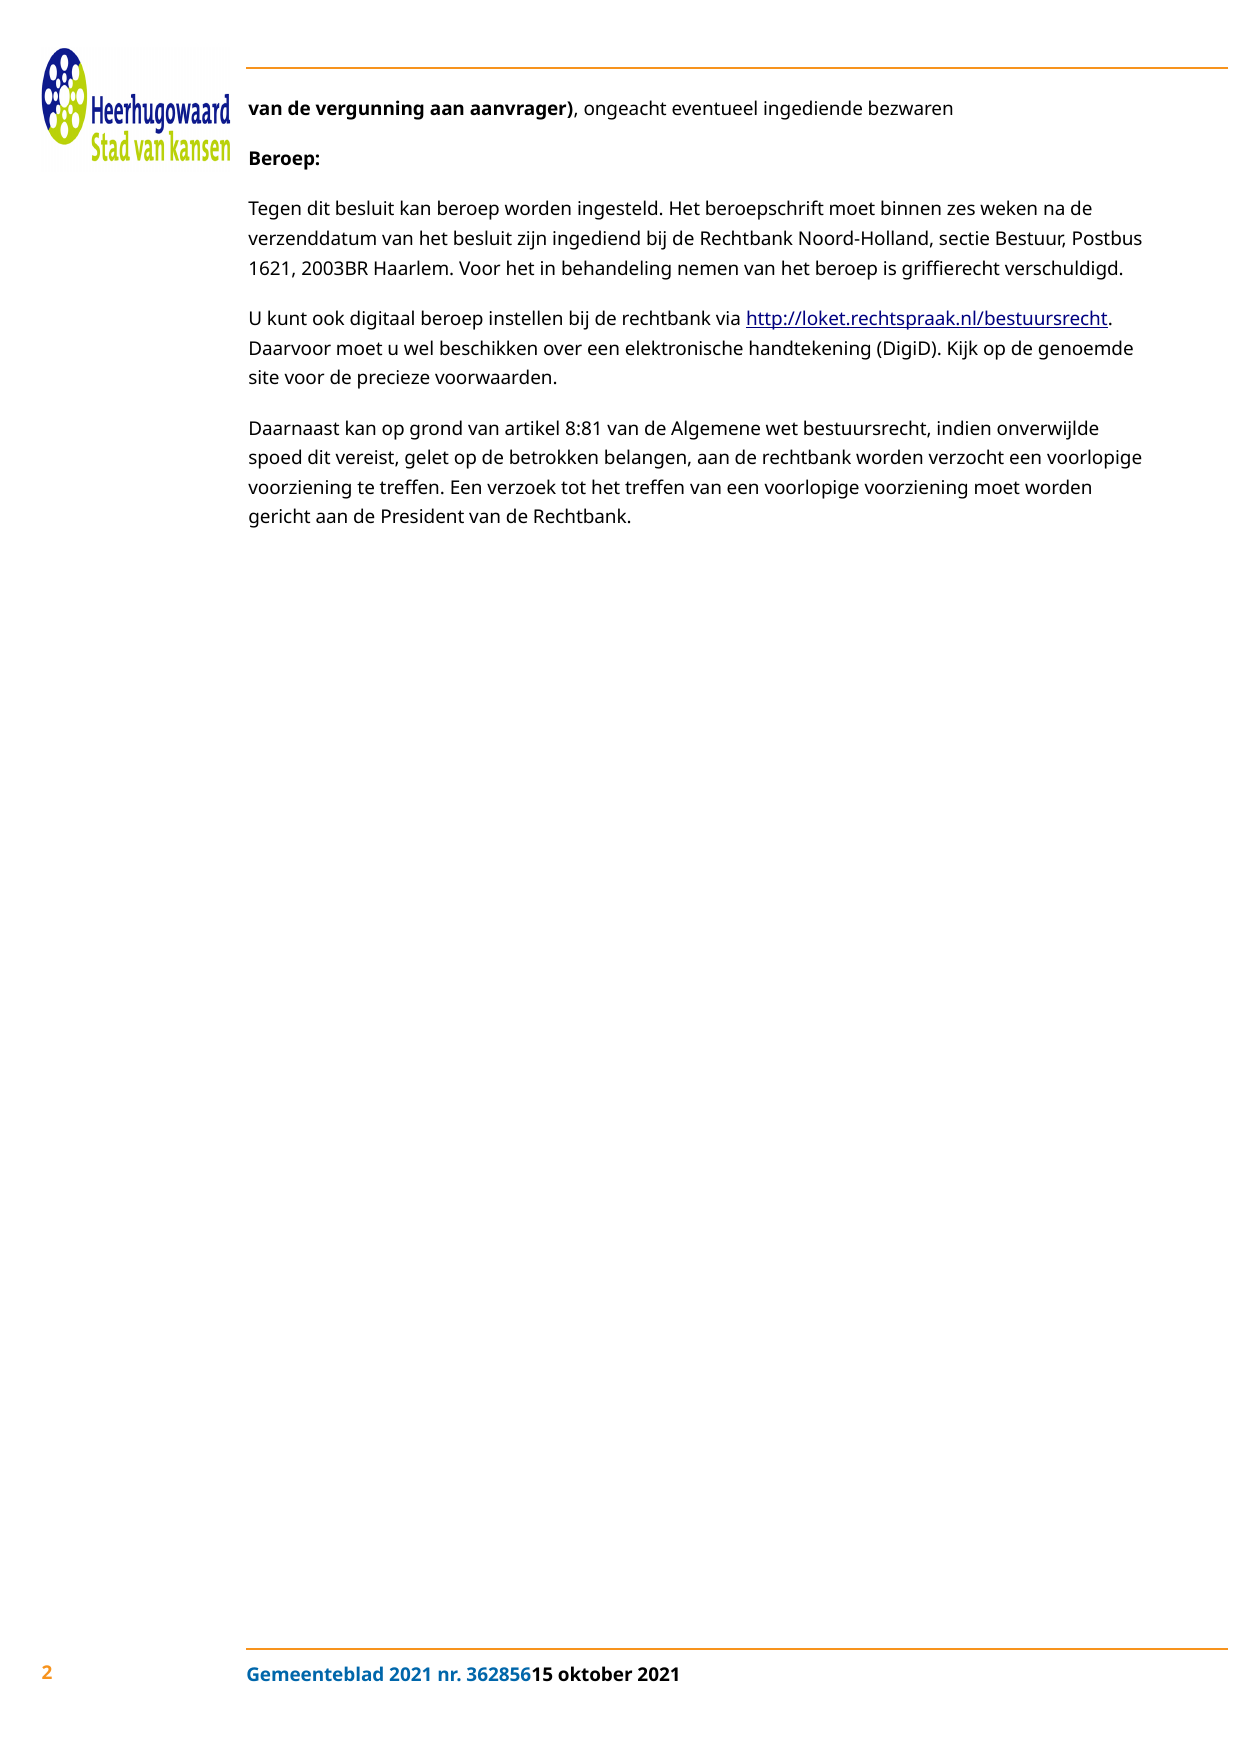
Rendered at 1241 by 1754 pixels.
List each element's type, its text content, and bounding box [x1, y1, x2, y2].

text Tegen dit besluit kan beroep worden ingesteld. Het beroepschrift moet binnen zes weken na de verzenddatum van het besluit zijn ingediend bij de Rechtbank Noord-Holland, sectie Bestuur, Postbus 1621, 2003BR Haarlem. Voor het in behandeling nemen van het beroep is griffierecht verschuldigd. [248, 196, 1152, 281]
text Beroep: [248, 145, 1152, 171]
text Daarnaast kan op grond van artikel 8:81 van de Algemene wet bestuursrecht, indien onverwijlde spoed dit vereist, gelet op de betrokken belangen, aan de rechtbank worden verzocht een voorlopige voorziening te treffen. Een verzoek tot het treffen van een voorlopige voorziening moet worden gericht aan de President van de Rechtbank. [248, 415, 1152, 529]
text van de vergunning aan aanvrager), ongeacht eventueel ingediende bezwaren [248, 95, 1152, 121]
text U kunt ook digitaal beroep instellen bij de rechtbank via http://loket.rechtspraak.nl/bestuursrecht. Daarvoor moet u wel beschikken over een elektronische handtekening (DigiD). Kijk op de genoemde site voor de precieze voorwaarden. [248, 305, 1152, 390]
picture [41, 47, 231, 172]
